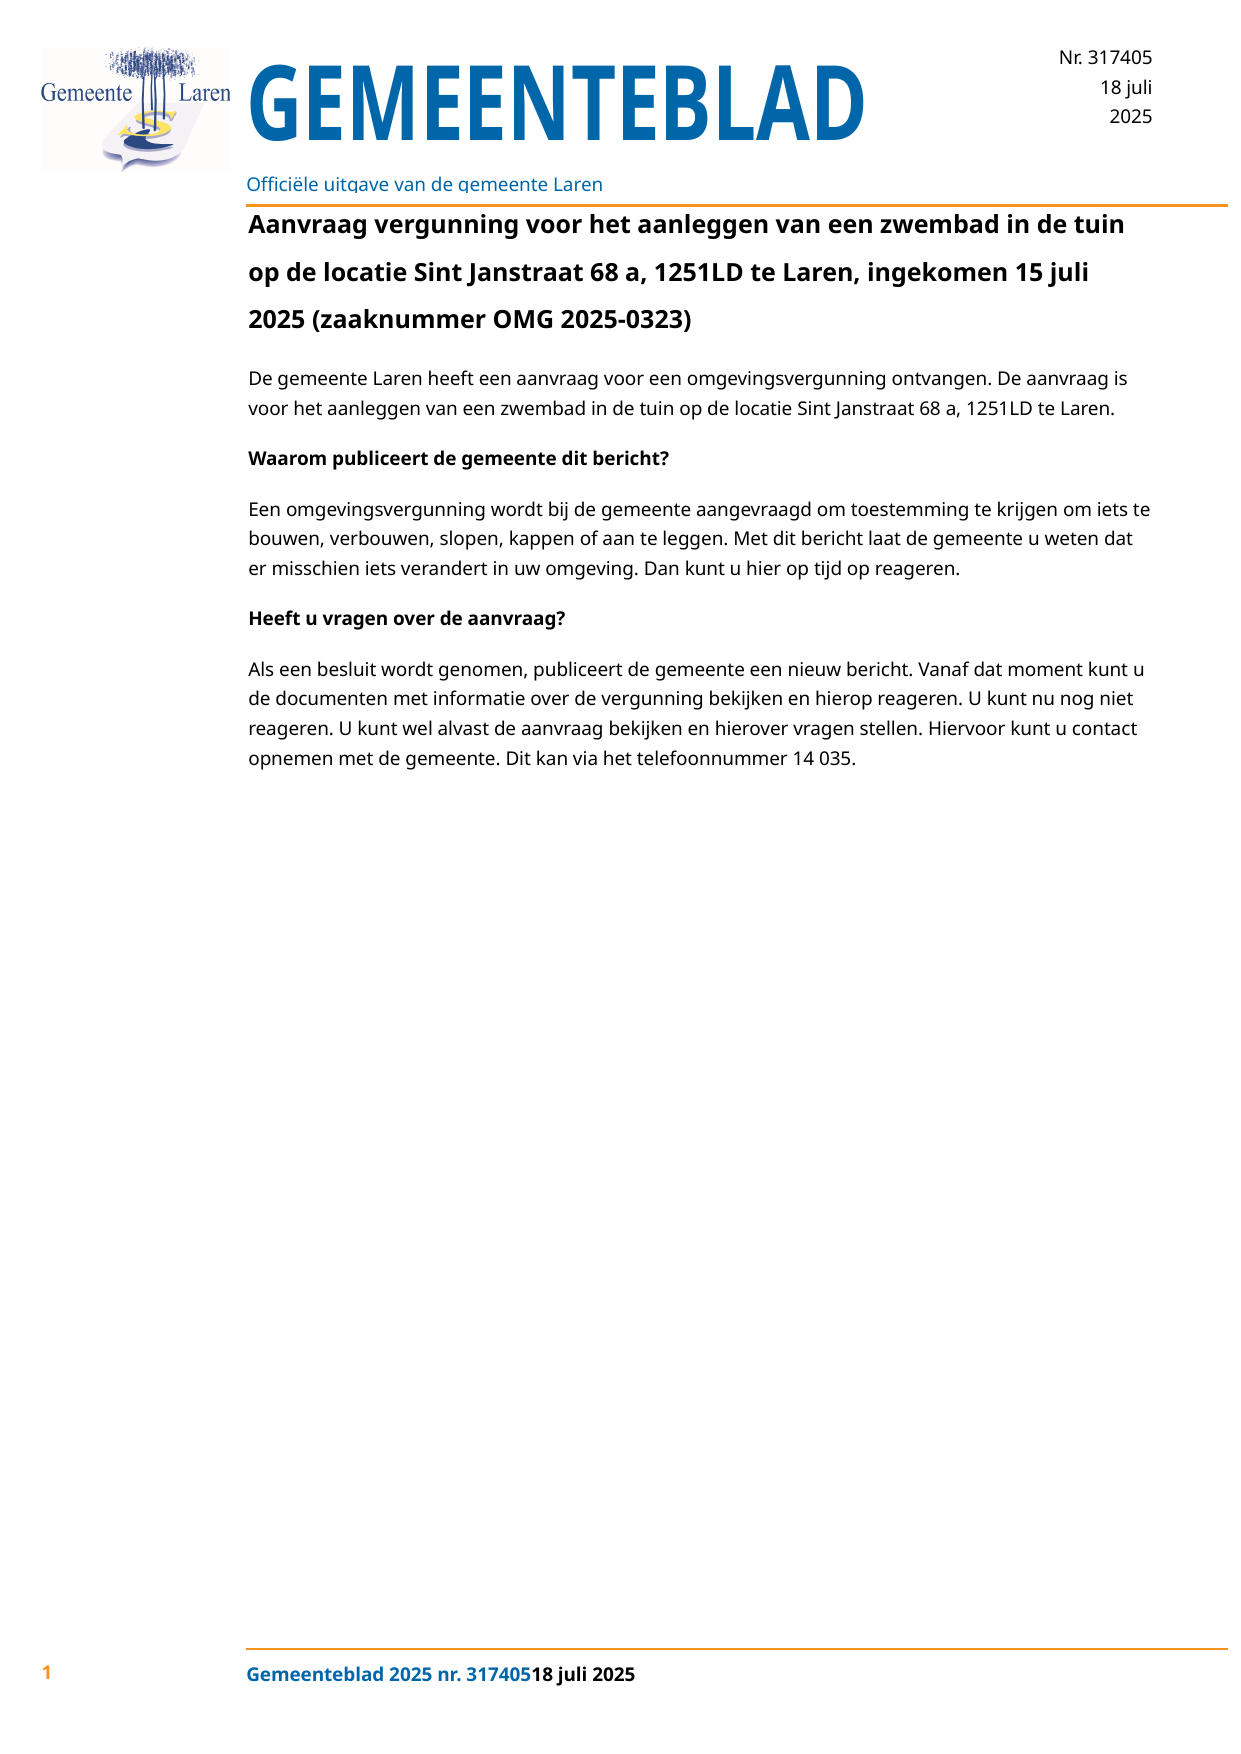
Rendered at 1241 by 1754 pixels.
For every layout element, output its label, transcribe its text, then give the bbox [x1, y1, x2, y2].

text Als een besluit wordt genomen, publiceert de gemeente een nieuw bericht. Vanaf dat moment kunt u de documenten met informatie over de vergunning bekijken en hierop reageren. U kunt nu nog niet reageren. U kunt wel alvast de aanvraag bekijken en hierover vragen stellen. Hiervoor kunt u contact opnemen met de gemeente. Dit kan via het telefoonnummer 14 035. [248, 656, 1152, 770]
text De gemeente Laren heeft een aanvraag voor een omgevingsvergunning ontvangen. De aanvraag is voor het aanleggen van een zwembad in de tuin op de locatie Sint Janstraat 68 a, 1251LD te Laren. [248, 366, 1152, 421]
text Een omgevingsvergunning wordt bij de gemeente aangevraagd om toestemming te krijgen om iets te bouwen, verbouwen, slopen, kappen of aan te leggen. Met dit bericht laat de gemeente u weten dat er misschien iets verandert in uw omgeving. Dan kunt u hier op tijd op reageren. [248, 496, 1152, 581]
text Waarom publiceert de gemeente dit bericht? [248, 446, 1152, 471]
picture [41, 47, 231, 172]
text Aanvraag vergunning voor het aanleggen van een zwembad in de tuin op de locatie Sint Janstraat 68 a, 1251LD te Laren, ingekomen 15 juli 2025 (zaaknummer OMG 2025-0323) [248, 207, 1152, 336]
text Heeft u vragen over de aanvraag? [248, 606, 1152, 631]
